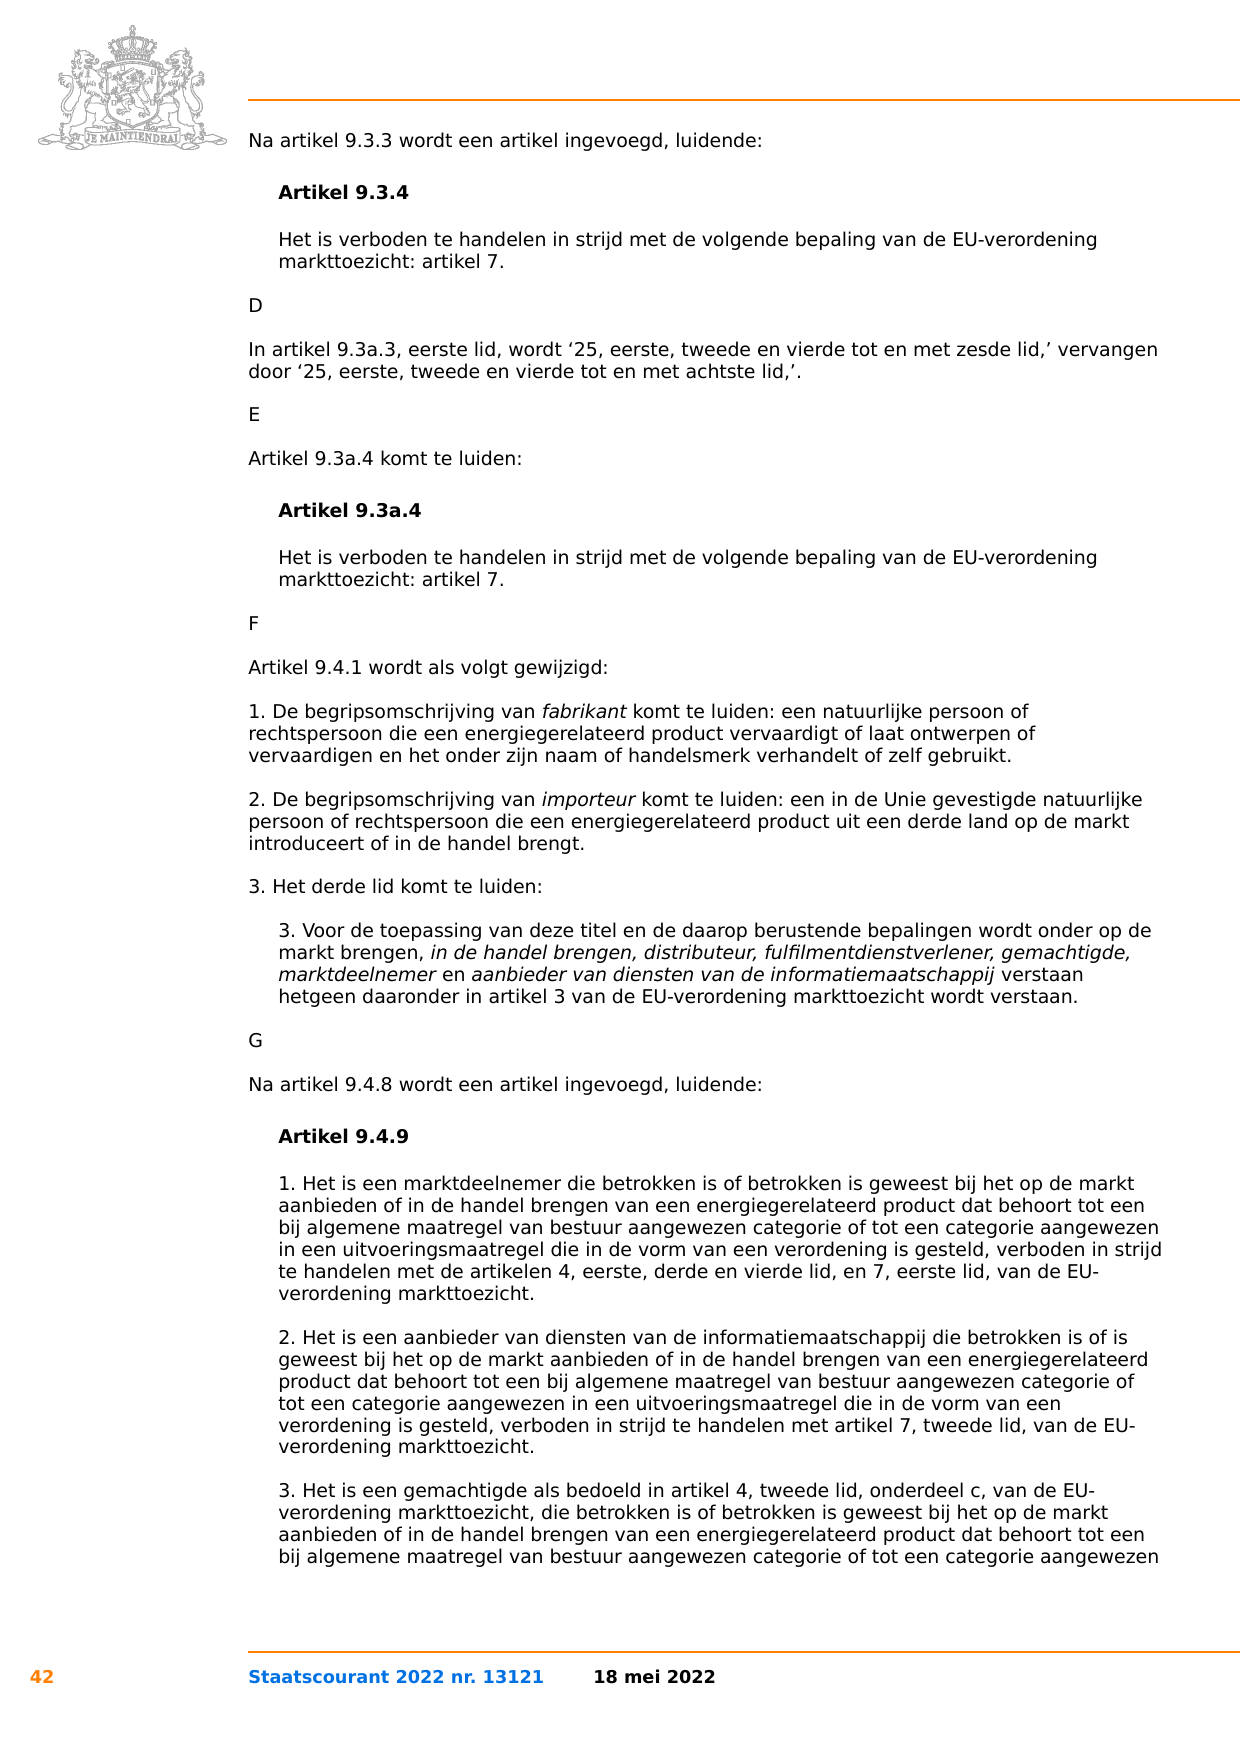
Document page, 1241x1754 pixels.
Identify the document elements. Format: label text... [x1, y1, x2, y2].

text Na artikel 9.3.3 wordt een artikel ingevoegd, luidende: [248, 130, 1163, 152]
text Artikel 9.4.1 wordt als volgt gewijzigd: [248, 657, 1163, 679]
text In artikel 9.3a.3, eerste lid, wordt ‘25, eerste, tweede en vierde tot en met zesde lid,’ vervangen door ‘25, eerste, tweede en vierde tot en met achtste lid,’. [248, 338, 1163, 382]
text Artikel 9.3a.4 komt te luiden: [248, 448, 1163, 470]
subtitle Artikel 9.3.4 [278, 182, 1163, 204]
text 1. Het is een marktdeelnemer die betrokken is of betrokken is geweest bij het op de markt aanbieden of in de handel brengen van een energiegerelateerd product dat behoort tot een bij algemene maatregel van bestuur aangewezen categorie of tot een categorie aangewezen in een uitvoeringsmaatregel die in de vorm van een verordening is gesteld, verboden in strijd te handelen met de artikelen 4, eerste, derde en vierde lid, en 7, eerste lid, van de EU-verordening markttoezicht. [278, 1173, 1163, 1305]
text F [248, 613, 1163, 635]
text 2. Het is een aanbieder van diensten van de informatiemaatschappij die betrokken is of is geweest bij het op de markt aanbieden of in de handel brengen van een energiegerelateerd product dat behoort tot een bij algemene maatregel van bestuur aangewezen categorie of tot een categorie aangewezen in een uitvoeringsmaatregel die in de vorm van een verordening is gesteld, verboden in strijd te handelen met artikel 7, tweede lid, van de EU-verordening markttoezicht. [278, 1327, 1163, 1458]
text 1. De begripsomschrijving van fabrikant komt te luiden: een natuurlijke persoon of rechtspersoon die een energiegerelateerd product vervaardigt of laat ontwerpen of vervaardigen en het onder zijn naam of handelsmerk verhandelt of zelf gebruikt. [248, 701, 1163, 767]
text Het is verboden te handelen in strijd met de volgende bepaling van de EU-verordening markttoezicht: artikel 7. [278, 547, 1163, 591]
picture [38, 25, 227, 150]
text D [248, 295, 1163, 317]
text 3. Voor de toepassing van deze titel en de daarop berustende bepalingen wordt onder op de markt brengen, in de handel brengen, distributeur, fulfilmentdienstverlener, gemachtigde, marktdeelnemer en aanbieder van diensten van de informatiemaatschappij verstaan hetgeen daaronder in artikel 3 van de EU-verordening markttoezicht wordt verstaan. [278, 920, 1163, 1008]
text Na artikel 9.4.8 wordt een artikel ingevoegd, luidende: [248, 1074, 1163, 1096]
subtitle Artikel 9.4.9 [278, 1126, 1163, 1148]
text 2. De begripsomschrijving van importeur komt te luiden: een in de Unie gevestigde natuurlijke persoon of rechtspersoon die een energiegerelateerd product uit een derde land op de markt introduceert of in de handel brengt. [248, 788, 1163, 854]
subtitle Artikel 9.3a.4 [278, 500, 1163, 522]
text E [248, 404, 1163, 426]
text 3. Het is een gemachtigde als bedoeld in artikel 4, tweede lid, onderdeel c, van de EU-verordening markttoezicht, die betrokken is of betrokken is geweest bij het op de markt aanbieden of in de handel brengen van een energiegerelateerd product dat behoort tot een bij algemene maatregel van bestuur aangewezen categorie of tot een categorie aangewezen [278, 1480, 1163, 1568]
text 3. Het derde lid komt te luiden: [248, 876, 1163, 898]
text Het is verboden te handelen in strijd met de volgende bepaling van de EU-verordening markttoezicht: artikel 7. [278, 229, 1163, 273]
text G [248, 1030, 1163, 1052]
